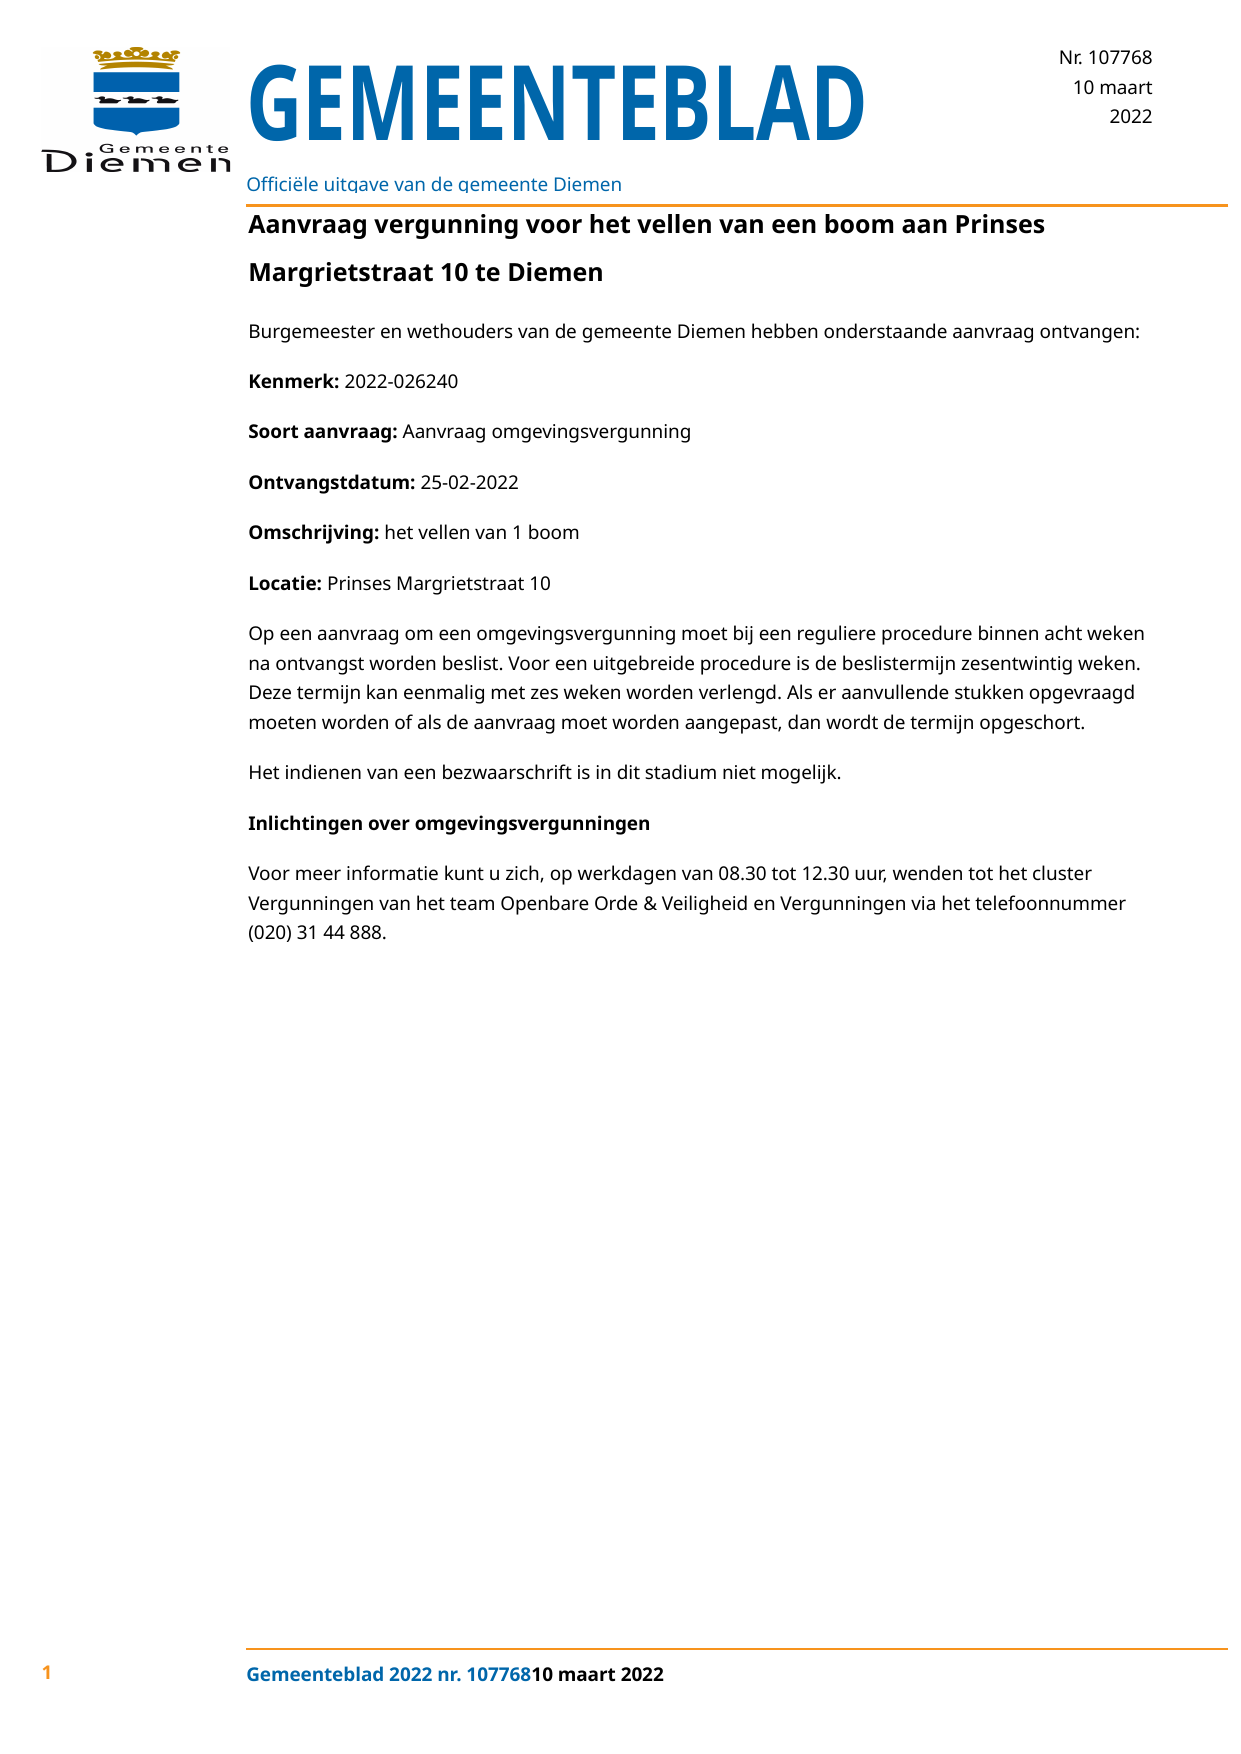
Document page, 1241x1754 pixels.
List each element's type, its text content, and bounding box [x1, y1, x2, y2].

text Locatie: Prinses Margrietstraat 10 [248, 570, 1152, 596]
picture [41, 47, 231, 172]
text Het indienen van een bezwaarschrift is in dit stadium niet mogelijk. [248, 759, 1152, 785]
text Inlichtingen over omgevingsvergunningen [248, 810, 1152, 836]
text Ontvangstdatum: 25-02-2022 [248, 469, 1152, 495]
text Aanvraag vergunning voor het vellen van een boom aan Prinses Margrietstraat 10 te Diemen [248, 207, 1152, 288]
text Op een aanvraag om een omgevingsvergunning moet bij een reguliere procedure binnen acht weken na ontvangst worden beslist. Voor een uitgebreide procedure is de beslistermijn zesentwintig weken. Deze termijn kan eenmalig met zes weken worden verlengd. Als er aanvullende stukken opgevraagd moeten worden of als de aanvraag moet worden aangepast, dan wordt de termijn opgeschort. [248, 620, 1152, 735]
text Kenmerk: 2022-026240 [248, 368, 1152, 394]
text Omschrijving: het vellen van 1 boom [248, 519, 1152, 545]
text Burgemeester en wethouders van de gemeente Diemen hebben onderstaande aanvraag ontvangen: [248, 318, 1152, 344]
text Soort aanvraag: Aanvraag omgevingsvergunning [248, 419, 1152, 444]
text Voor meer informatie kunt u zich, op werkdagen van 08.30 tot 12.30 uur, wenden tot het cluster Vergunningen van het team Openbare Orde & Veiligheid en Vergunningen via het telefoonnummer (020) 31 44 888. [248, 860, 1152, 945]
